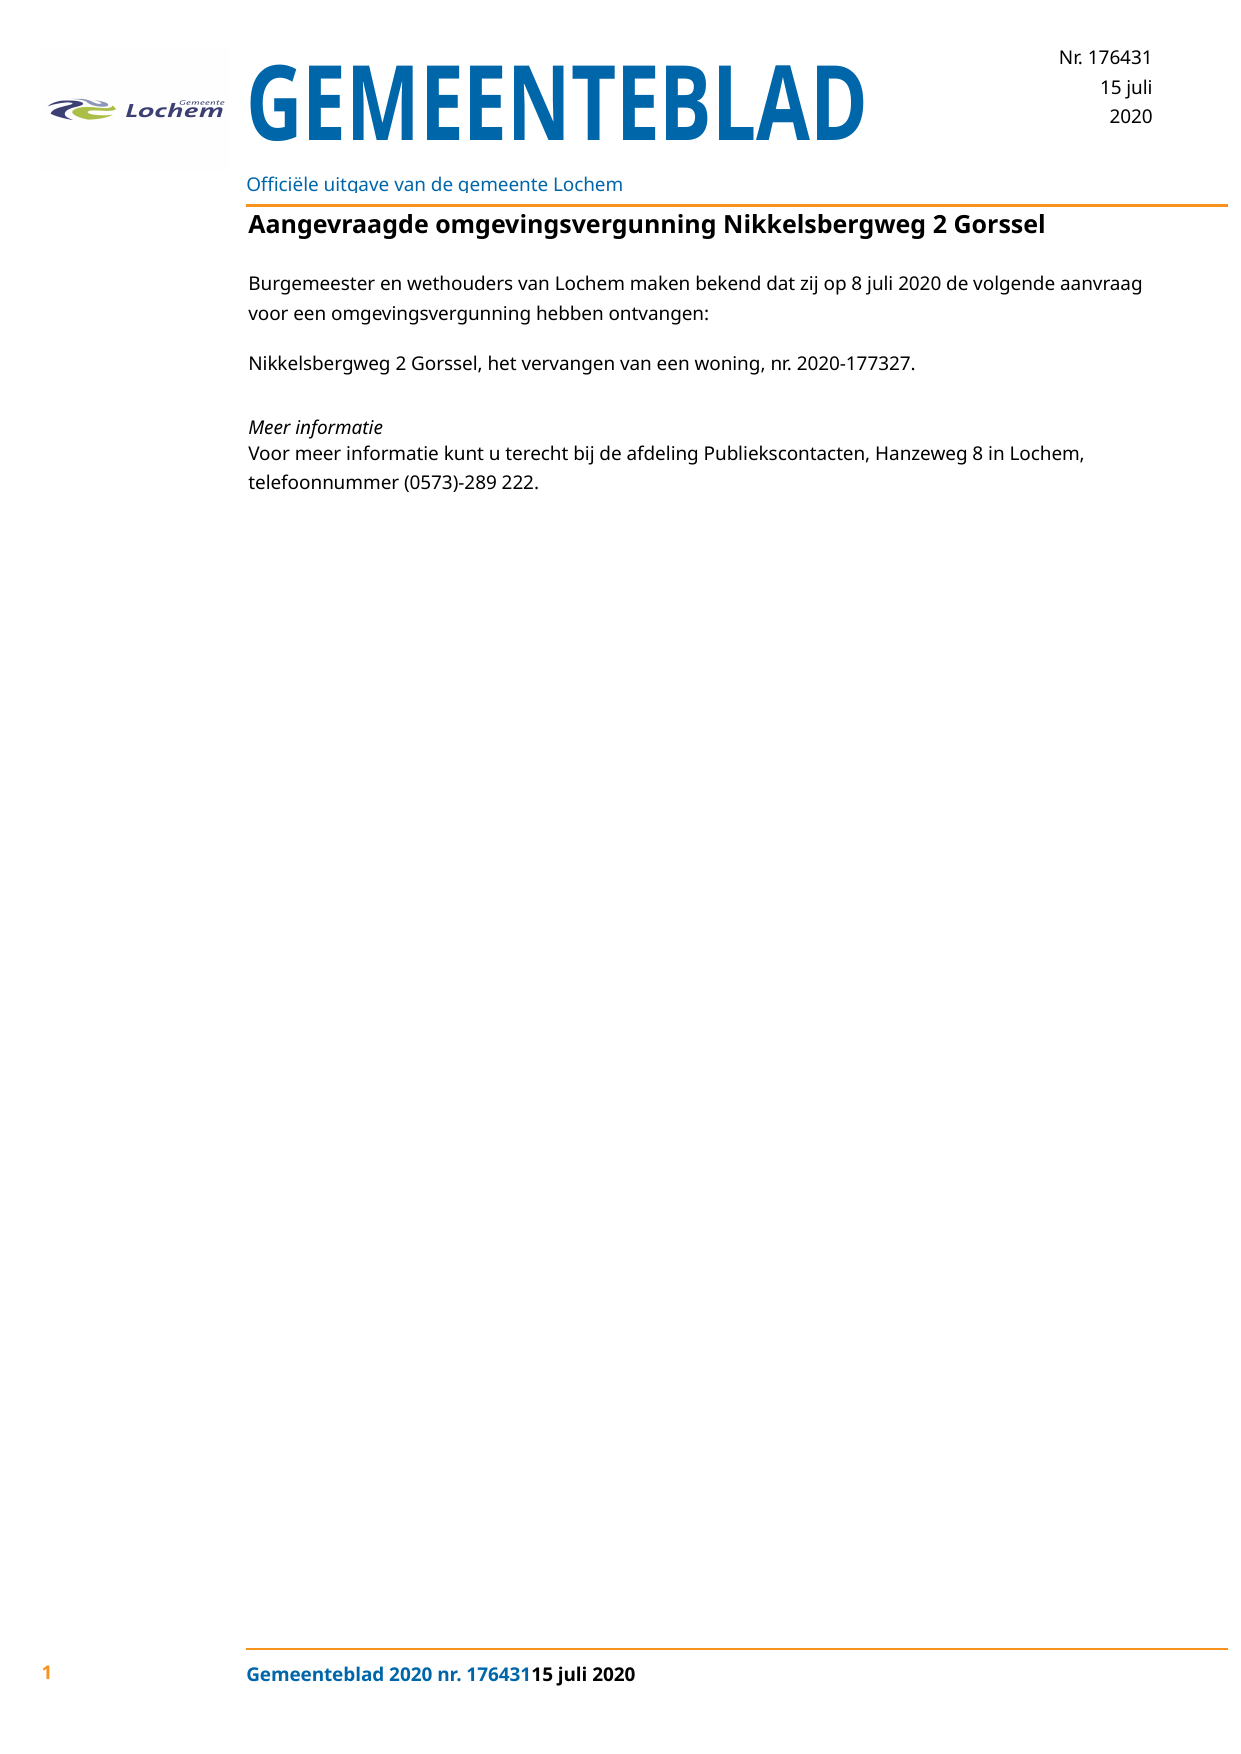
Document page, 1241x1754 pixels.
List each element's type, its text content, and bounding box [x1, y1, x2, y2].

text Meer informatie [248, 414, 1152, 440]
text Nikkelsbergweg 2 Gorssel, het vervangen van een woning, nr. 2020-177327. [248, 350, 1152, 376]
text Voor meer informatie kunt u terecht bij de afdeling Publiekscontacten, Hanzeweg 8 in Lochem, telefoonnummer (0573)-289 222. [248, 440, 1152, 495]
picture [41, 47, 231, 172]
text Burgemeester en wethouders van Lochem maken bekend dat zij op 8 juli 2020 de volgende aanvraag voor een omgevingsvergunning hebben ontvangen: [248, 270, 1152, 326]
text Aangevraagde omgevingsvergunning Nikkelsbergweg 2 Gorssel [248, 207, 1152, 241]
